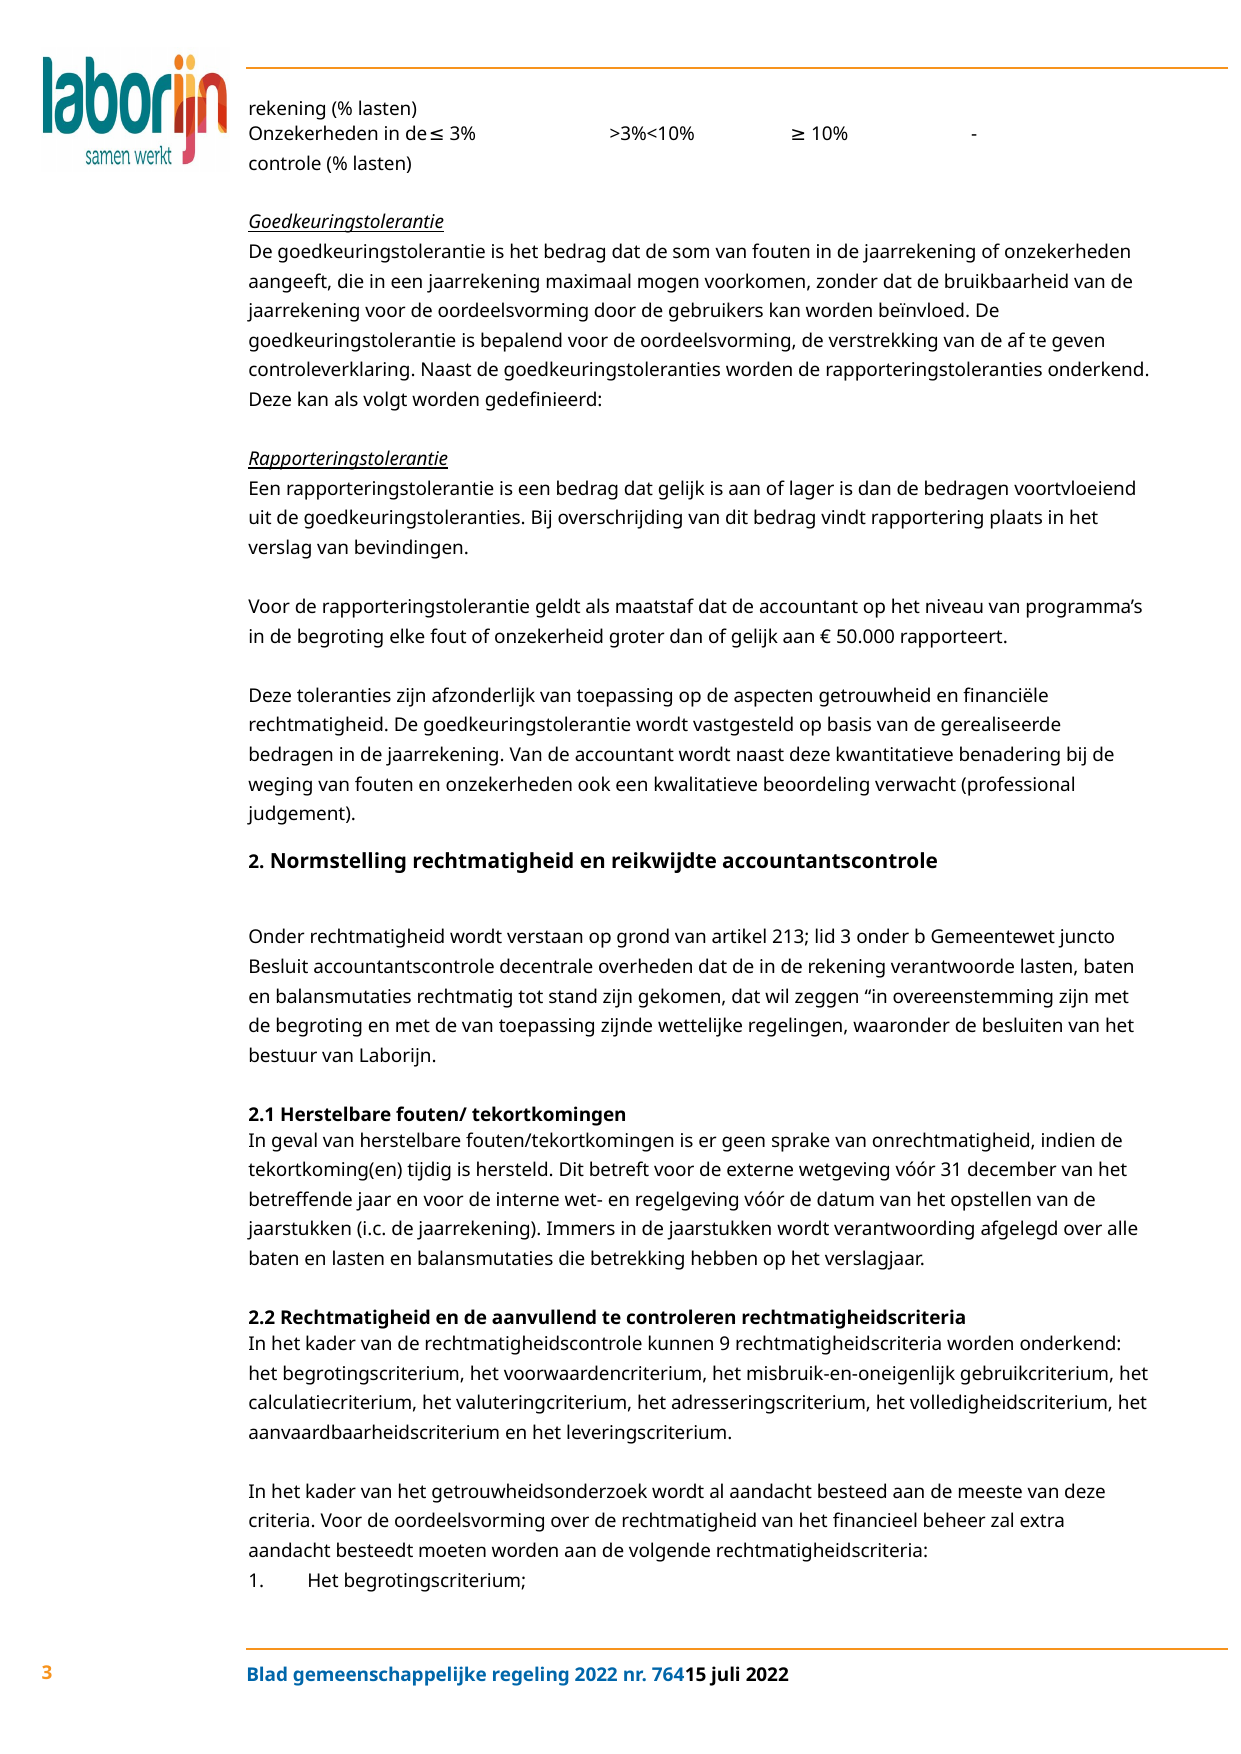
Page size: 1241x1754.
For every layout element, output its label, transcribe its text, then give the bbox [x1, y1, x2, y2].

text Deze toleranties zijn afzonderlijk van toepassing op de aspecten getrouwheid en financiële rechtmatigheid. De goedkeuringstolerantie wordt vastgesteld op basis van de gerealiseerde bedragen in de jaarrekening. Van de accountant wordt naast deze kwantitatieve benadering bij de weging van fouten en onzekerheden ook een kwalitatieve beoordeling verwacht (professional judgement). [248, 682, 1152, 826]
table_cell - [790, 95, 971, 121]
text In geval van herstelbare fouten/tekortkomingen is er geen sprake van onrechtmatigheid, indien de tekortkoming(en) tijdig is hersteld. Dit betreft voor de externe wetgeving vóór 31 december van het betreffende jaar en voor de interne wet- en regelgeving vóór de datum van het opstellen van de jaarstukken (i.c. de jaarrekening). Immers in de jaarstukken wordt verantwoording afgelegd over alle baten en lasten en balansmutaties die betrekking hebben op het verslagjaar. [248, 1127, 1152, 1271]
list Het begrotingscriterium; [248, 1567, 1152, 1592]
text In het kader van de rechtmatigheidscontrole kunnen 9 rechtmatigheidscriteria worden onderkend: het begrotingscriterium, het voorwaardencriterium, het misbruik-en-oneigenlijk gebruikcriterium, het calculatiecriterium, het valuteringcriterium, het adresseringscriterium, het volledigheidscriterium, het aanvaardbaarheidscriterium en het leveringscriterium. [248, 1330, 1152, 1444]
text 2. Normstelling rechtmatigheid en reikwijdte accountantscontrole [248, 846, 1152, 874]
picture [41, 47, 231, 172]
table_cell [609, 95, 790, 121]
table_cell [429, 95, 609, 121]
text Onder rechtmatigheid wordt verstaan op grond van artikel 213; lid 3 onder b Gemeentewet juncto Besluit accountantscontrole decentrale overheden dat de in de rekening verantwoorde lasten, baten en balansmutaties rechtmatig tot stand zijn gekomen, dat wil zeggen “in overeenstemming zijn met de begroting en met de van toepassing zijnde wettelijke regelingen, waaronder de besluiten van het bestuur van Laborijn. [248, 924, 1152, 1068]
table_cell ≥ 10% [790, 121, 971, 176]
table_cell >3%<10% [609, 121, 790, 176]
text Een rapporteringstolerantie is een bedrag dat gelijk is aan of lager is dan de bedragen voortvloeiend uit de goedkeuringstoleranties. Bij overschrijding van dit bedrag vindt rapportering plaats in het verslag van bevindingen. [248, 475, 1152, 560]
text 2.1 Herstelbare fouten/ tekortkomingen [248, 1101, 1152, 1127]
table_cell - [971, 121, 1152, 176]
text De goedkeuringstolerantie is het bedrag dat de som van fouten in de jaarrekening of onzekerheden aangeeft, die in een jaarrekening maximaal mogen voorkomen, zonder dat de bruikbaarheid van de jaarrekening voor de oordeelsvorming door de gebruikers kan worden beïnvloed. De goedkeuringstolerantie is bepalend voor de oordeelsvorming, de verstrekking van de af te geven controleverklaring. Naast de goedkeuringstoleranties worden de rapporteringstoleranties onderkend. Deze kan als volgt worden gedefinieerd: [248, 238, 1152, 412]
text 2.2 Rechtmatigheid en de aanvullend te controleren rechtmatigheidscriteria [248, 1304, 1152, 1330]
table_cell ≤ 3% [429, 121, 609, 176]
text Goedkeuringstolerantie [248, 209, 1152, 234]
text Voor de rapporteringstolerantie geldt als maatstaf dat de accountant op het niveau van programma’s in de begroting elke fout of onzekerheid groter dan of gelijk aan € 50.000 rapporteert. [248, 593, 1152, 648]
text In het kader van het getrouwheidsonderzoek wordt al aandacht besteed aan de meeste van deze criteria. Voor de oordeelsvorming over de rechtmatigheid van het financieel beheer zal extra aandacht besteedt moeten worden aan de volgende rechtmatigheidscriteria: [248, 1478, 1152, 1563]
table_cell [971, 95, 1152, 121]
table_cell Onzekerheden in de controle (% lasten) [248, 121, 429, 176]
text Rapporteringstolerantie [248, 445, 1152, 471]
table_cell rekening (% lasten) [248, 95, 429, 121]
